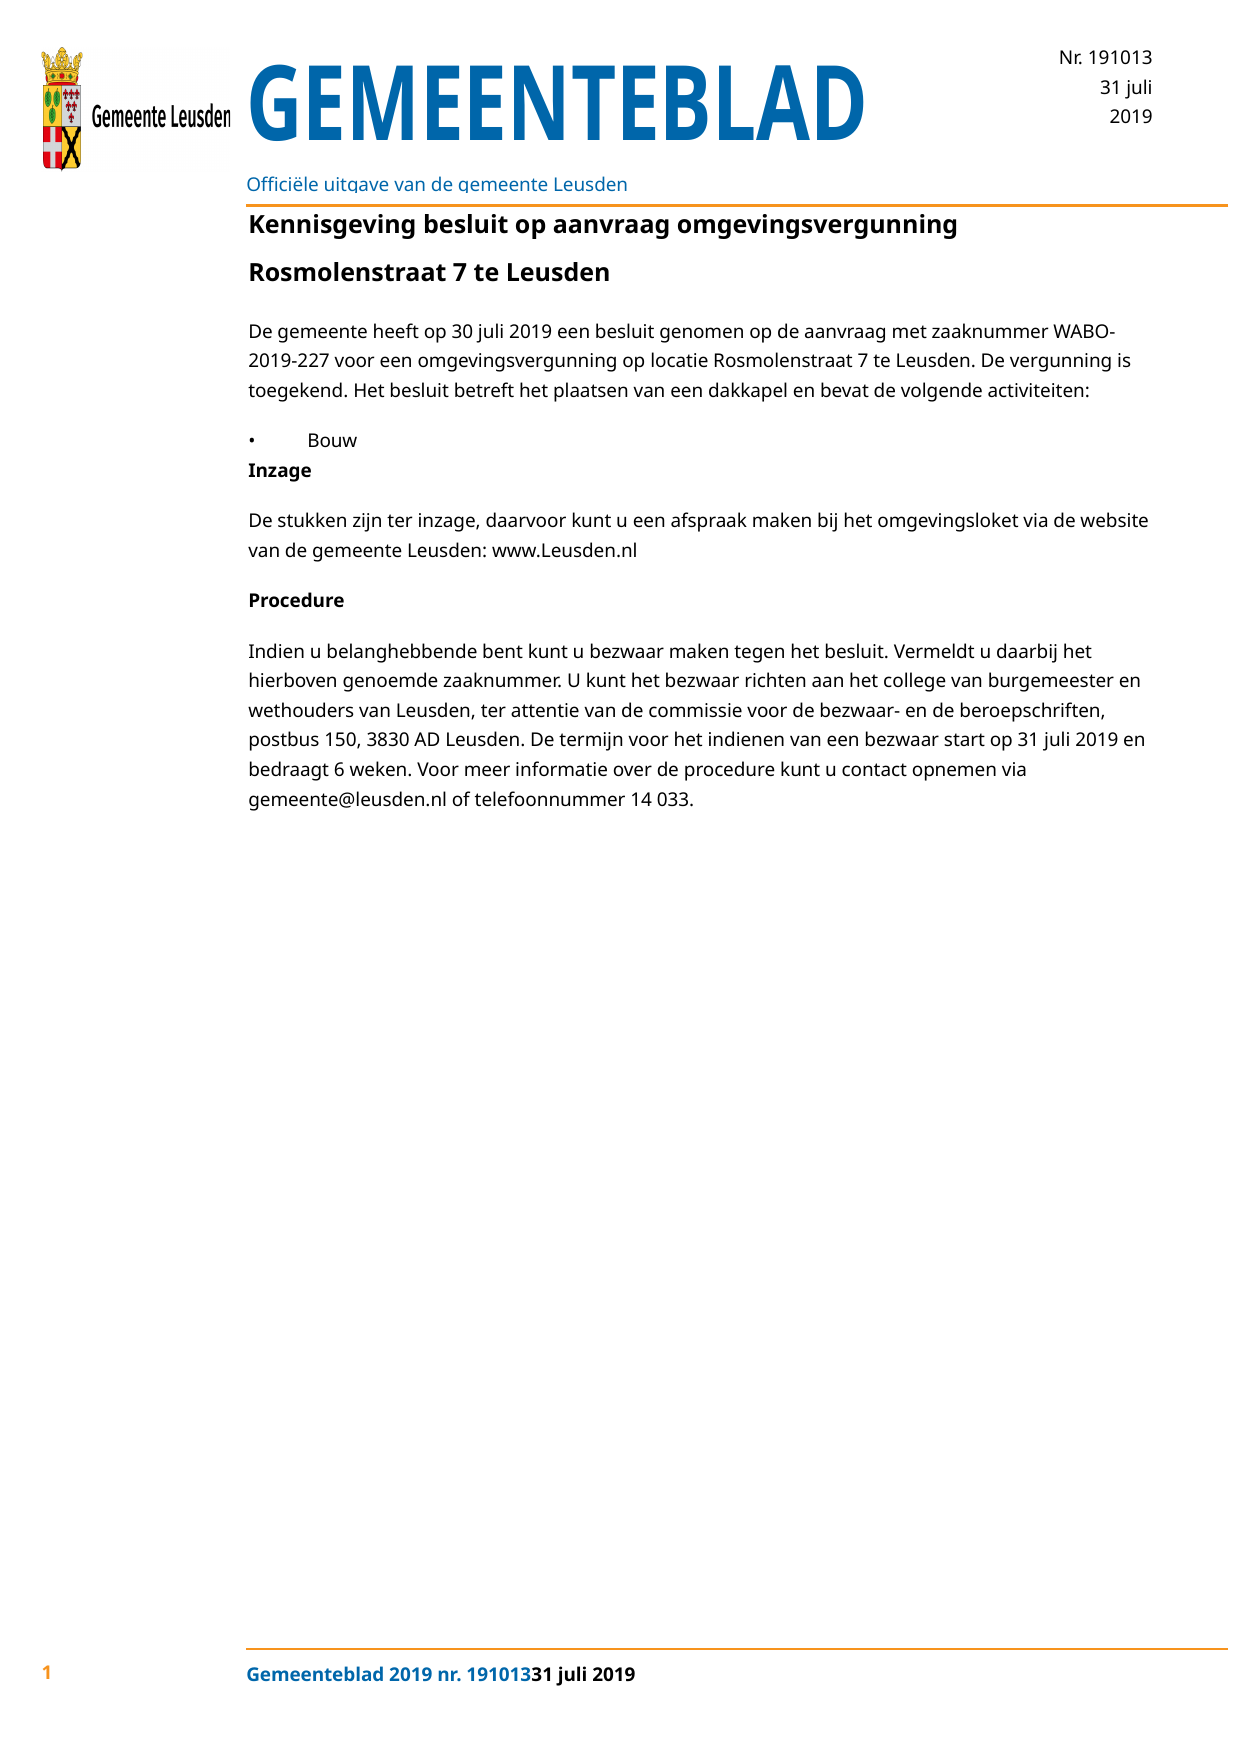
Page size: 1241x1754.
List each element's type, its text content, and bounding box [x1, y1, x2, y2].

list Bouw [248, 427, 1152, 453]
picture [41, 47, 231, 172]
text Procedure [248, 587, 1152, 613]
text Inzage [248, 457, 1152, 483]
text De gemeente heeft op 30 juli 2019 een besluit genomen op de aanvraag met zaaknummer WABO-2019-227 voor een omgevingsvergunning op locatie Rosmolenstraat 7 te Leusden. De vergunning is toegekend. Het besluit betreft het plaatsen van een dakkapel en bevat de volgende activiteiten: [248, 318, 1152, 403]
text Kennisgeving besluit op aanvraag omgevingsvergunning Rosmolenstraat 7 te Leusden [248, 207, 1152, 288]
text De stukken zijn ter inzage, daarvoor kunt u een afspraak maken bij het omgevingsloket via de website van de gemeente Leusden: www.Leusden.nl [248, 507, 1152, 563]
text Indien u belanghebbende bent kunt u bezwaar maken tegen het besluit. Vermeldt u daarbij het hierboven genoemde zaaknummer. U kunt het bezwaar richten aan het college van burgemeester en wethouders van Leusden, ter attentie van de commissie voor de bezwaar- en de beroepschriften, postbus 150, 3830 AD Leusden. De termijn voor het indienen van een bezwaar start op 31 juli 2019 en bedraagt 6 weken. Voor meer informatie over de procedure kunt u contact opnemen via gemeente@leusden.nl of telefoonnummer 14 033. [248, 638, 1152, 812]
